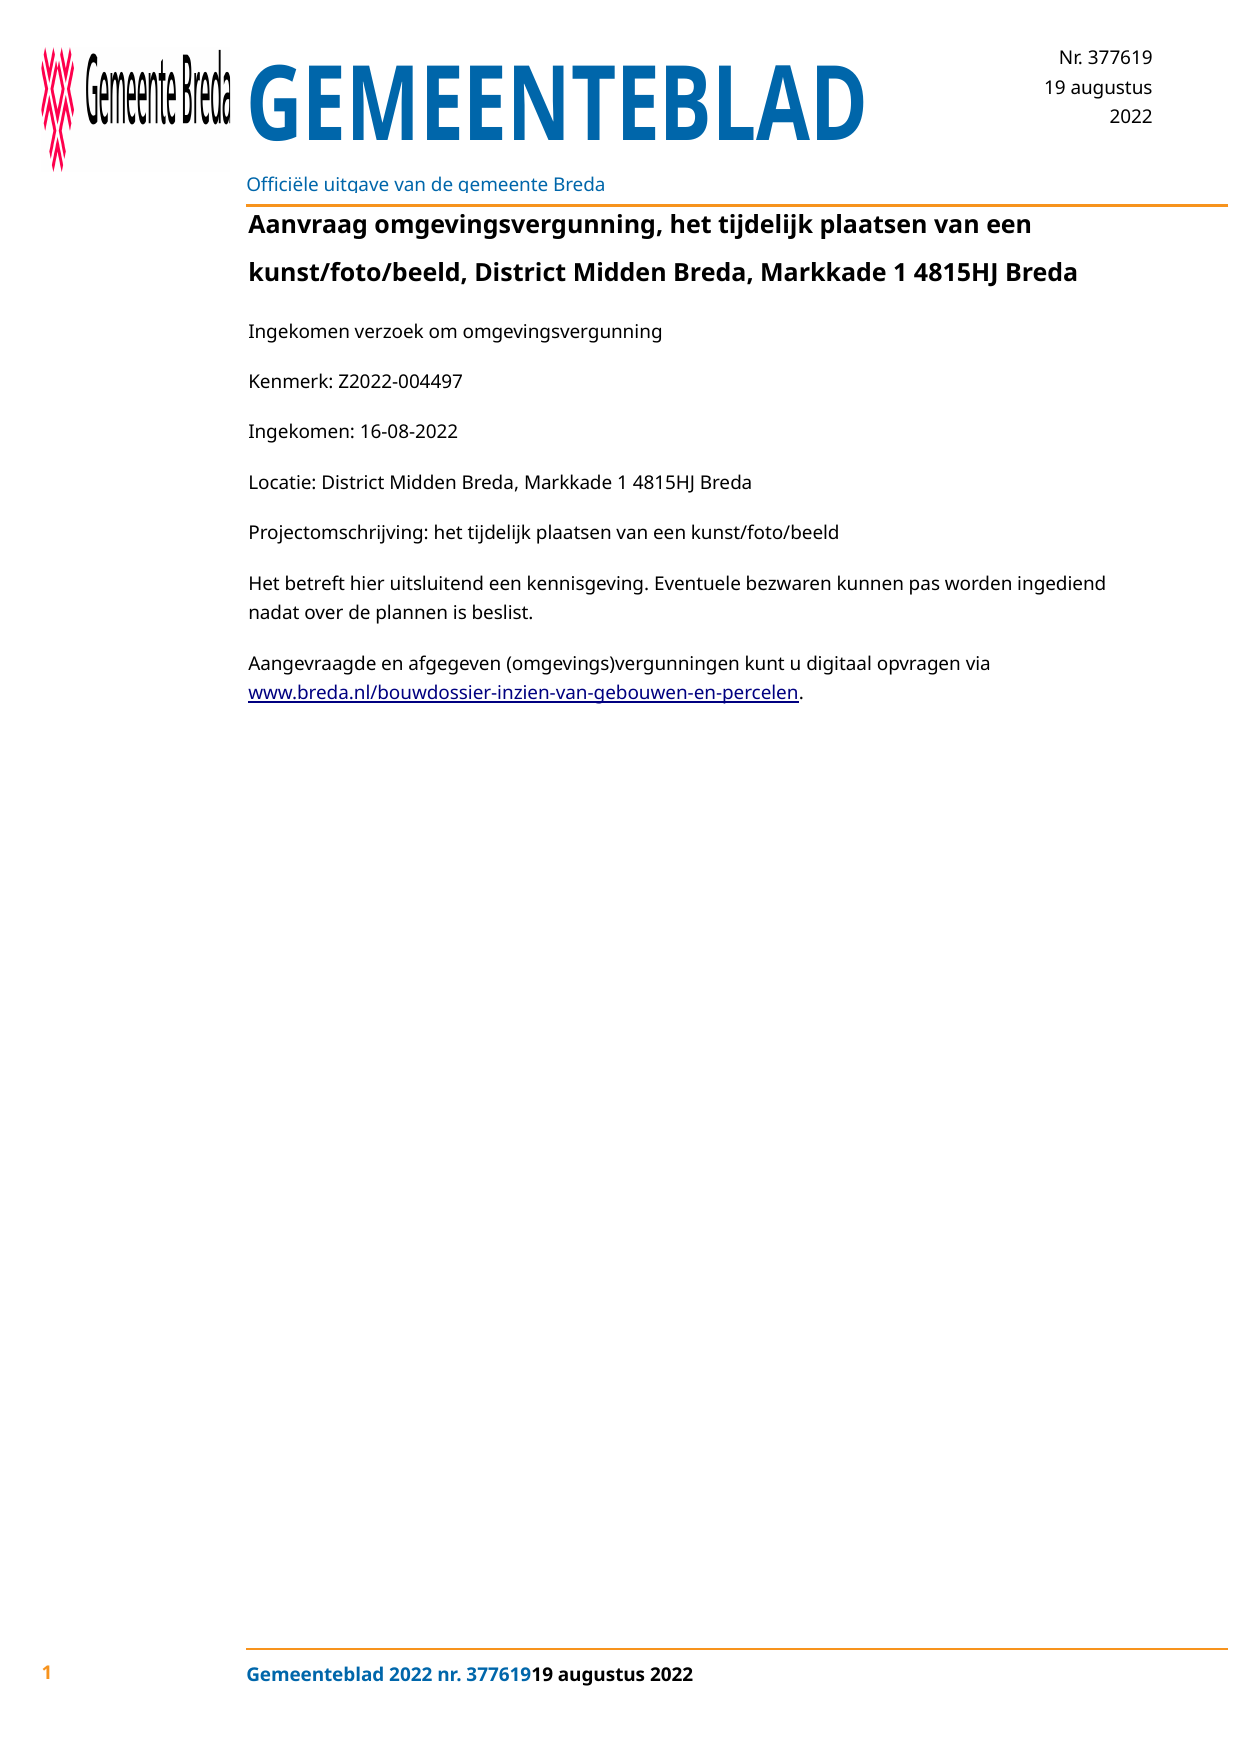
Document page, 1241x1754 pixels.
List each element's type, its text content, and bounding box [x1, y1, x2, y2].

picture [41, 47, 231, 172]
text Het betreft hier uitsluitend een kennisgeving. Eventuele bezwaren kunnen pas worden ingediend nadat over de plannen is beslist. [248, 570, 1152, 625]
text Ingekomen: 16-08-2022 [248, 419, 1152, 444]
text Kenmerk: Z2022-004497 [248, 368, 1152, 394]
text Locatie: District Midden Breda, Markkade 1 4815HJ Breda [248, 469, 1152, 495]
text Projectomschrijving: het tijdelijk plaatsen van een kunst/foto/beeld [248, 519, 1152, 545]
text Aangevraagde en afgegeven (omgevings)vergunningen kunt u digitaal opvragen via www.breda.nl/bouwdossier-inzien-van-gebouwen-en-percelen. [248, 650, 1152, 705]
text Aanvraag omgevingsvergunning, het tijdelijk plaatsen van een kunst/foto/beeld, District Midden Breda, Markkade 1 4815HJ Breda [248, 207, 1152, 288]
text Ingekomen verzoek om omgevingsvergunning [248, 318, 1152, 344]
